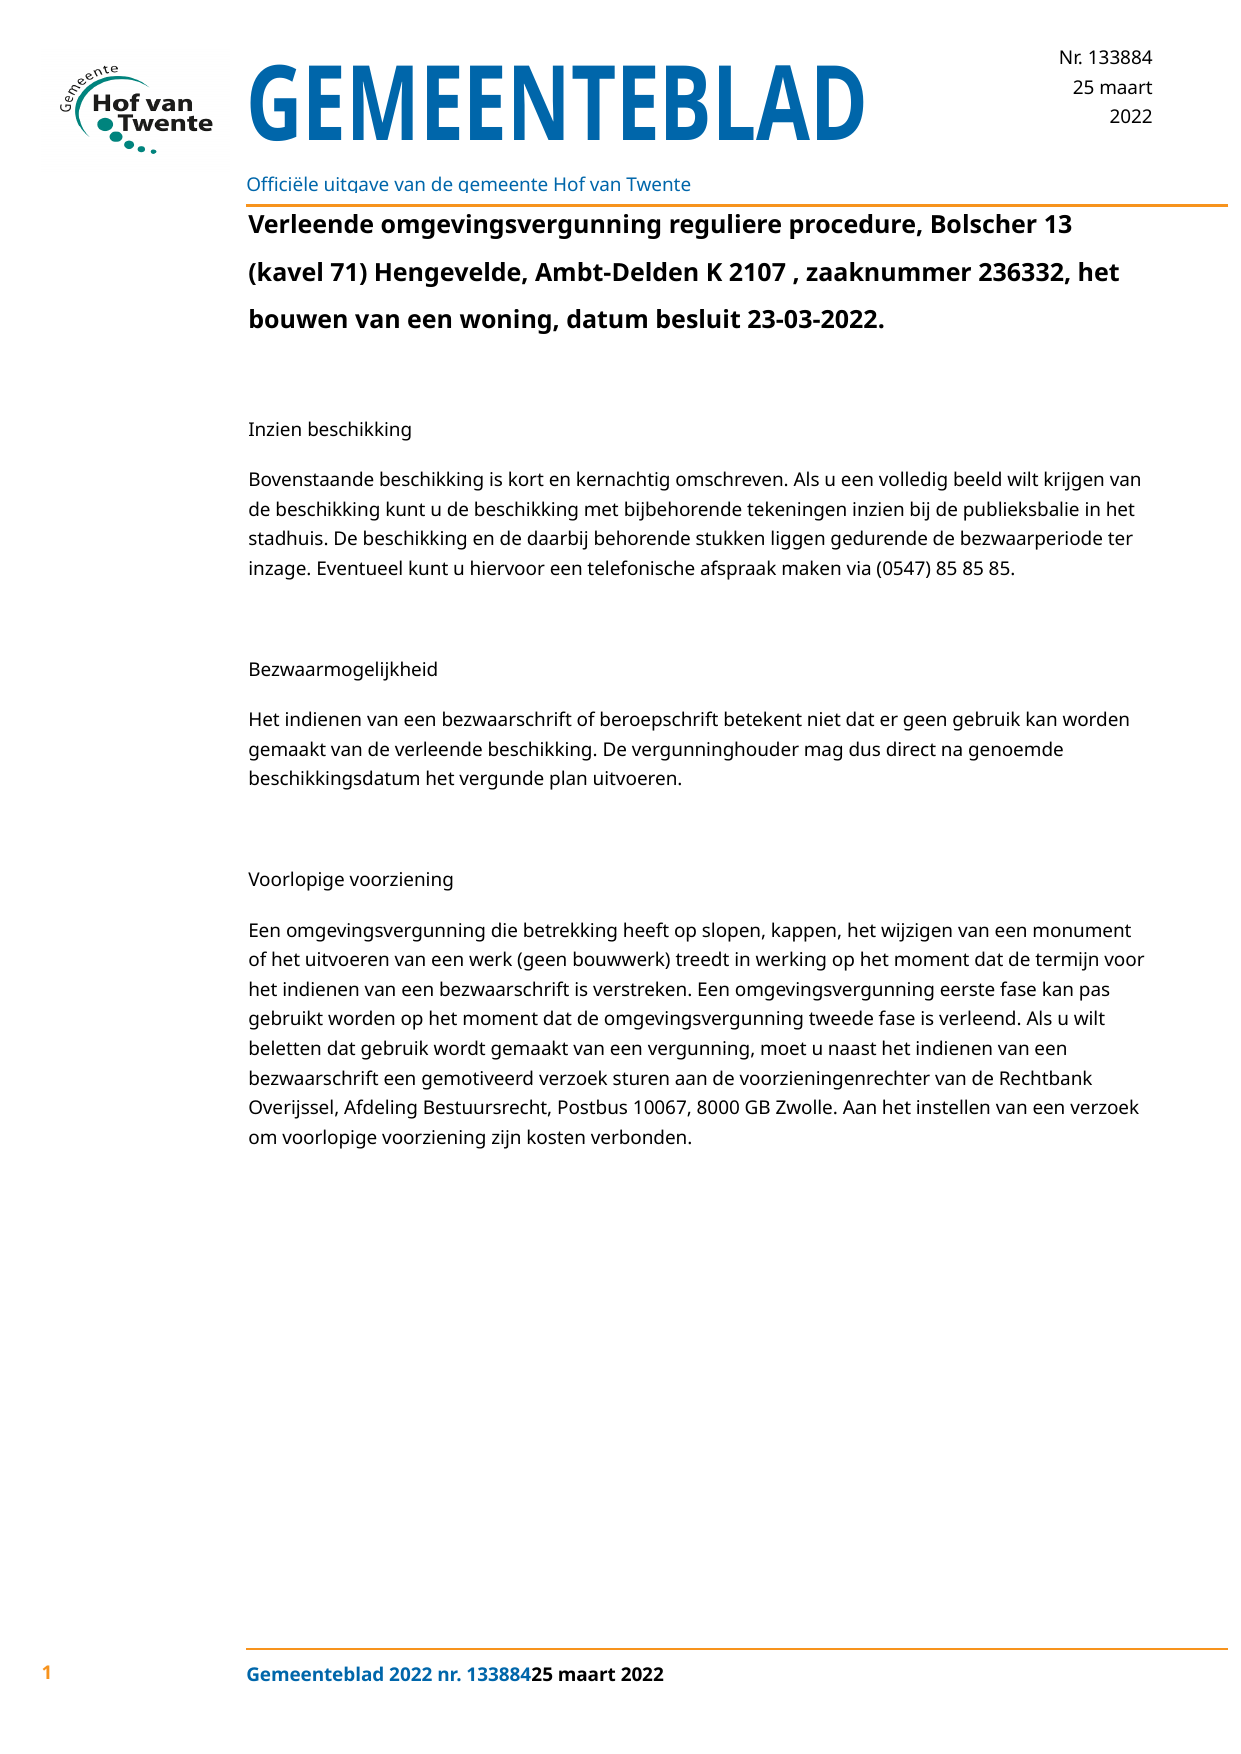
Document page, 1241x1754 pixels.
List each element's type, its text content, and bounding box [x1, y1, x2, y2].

picture [41, 47, 231, 172]
text Een omgevingsvergunning die betrekking heeft op slopen, kappen, het wijzigen van een monument of het uitvoeren van een werk (geen bouwwerk) treedt in werking op het moment dat de termijn voor het indienen van een bezwaarschrift is verstreken. Een omgevingsvergunning eerste fase kan pas gebruikt worden op het moment dat de omgevingsvergunning tweede fase is verleend. Als u wilt beletten dat gebruik wordt gemaakt van een vergunning, moet u naast het indienen van een bezwaarschrift een gemotiveerd verzoek sturen aan de voorzieningenrechter van de Rechtbank Overijssel, Afdeling Bestuursrecht, Postbus 10067, 8000 GB Zwolle. Aan het instellen van een verzoek om voorlopige voorziening zijn kosten verbonden. [248, 917, 1152, 1149]
text Het indienen van een bezwaarschrift of beroepschrift betekent niet dat er geen gebruik kan worden gemaakt van de verleende beschikking. De vergunninghouder mag dus direct na genoemde beschikkingsdatum het vergunde plan uitvoeren. [248, 706, 1152, 791]
text Voorlopige voorziening [248, 866, 1152, 892]
text Bezwaarmogelijkheid [248, 656, 1152, 682]
text Bovenstaande beschikking is kort en kernachtig omschreven. Als u een volledig beeld wilt krijgen van de beschikking kunt u de beschikking met bijbehorende tekeningen inzien bij de publieksbalie in het stadhuis. De beschikking en de daarbij behorende stukken liggen gedurende de bezwaarperiode ter inzage. Eventueel kunt u hiervoor een telefonische afspraak maken via (0547) 85 85 85. [248, 466, 1152, 581]
text Inzien beschikking [248, 416, 1152, 442]
text Verleende omgevingsvergunning reguliere procedure, Bolscher 13 (kavel 71) Hengevelde, Ambt-Delden K 2107 , zaaknummer 236332, het bouwen van een woning, datum besluit 23-03-2022. [248, 207, 1152, 336]
